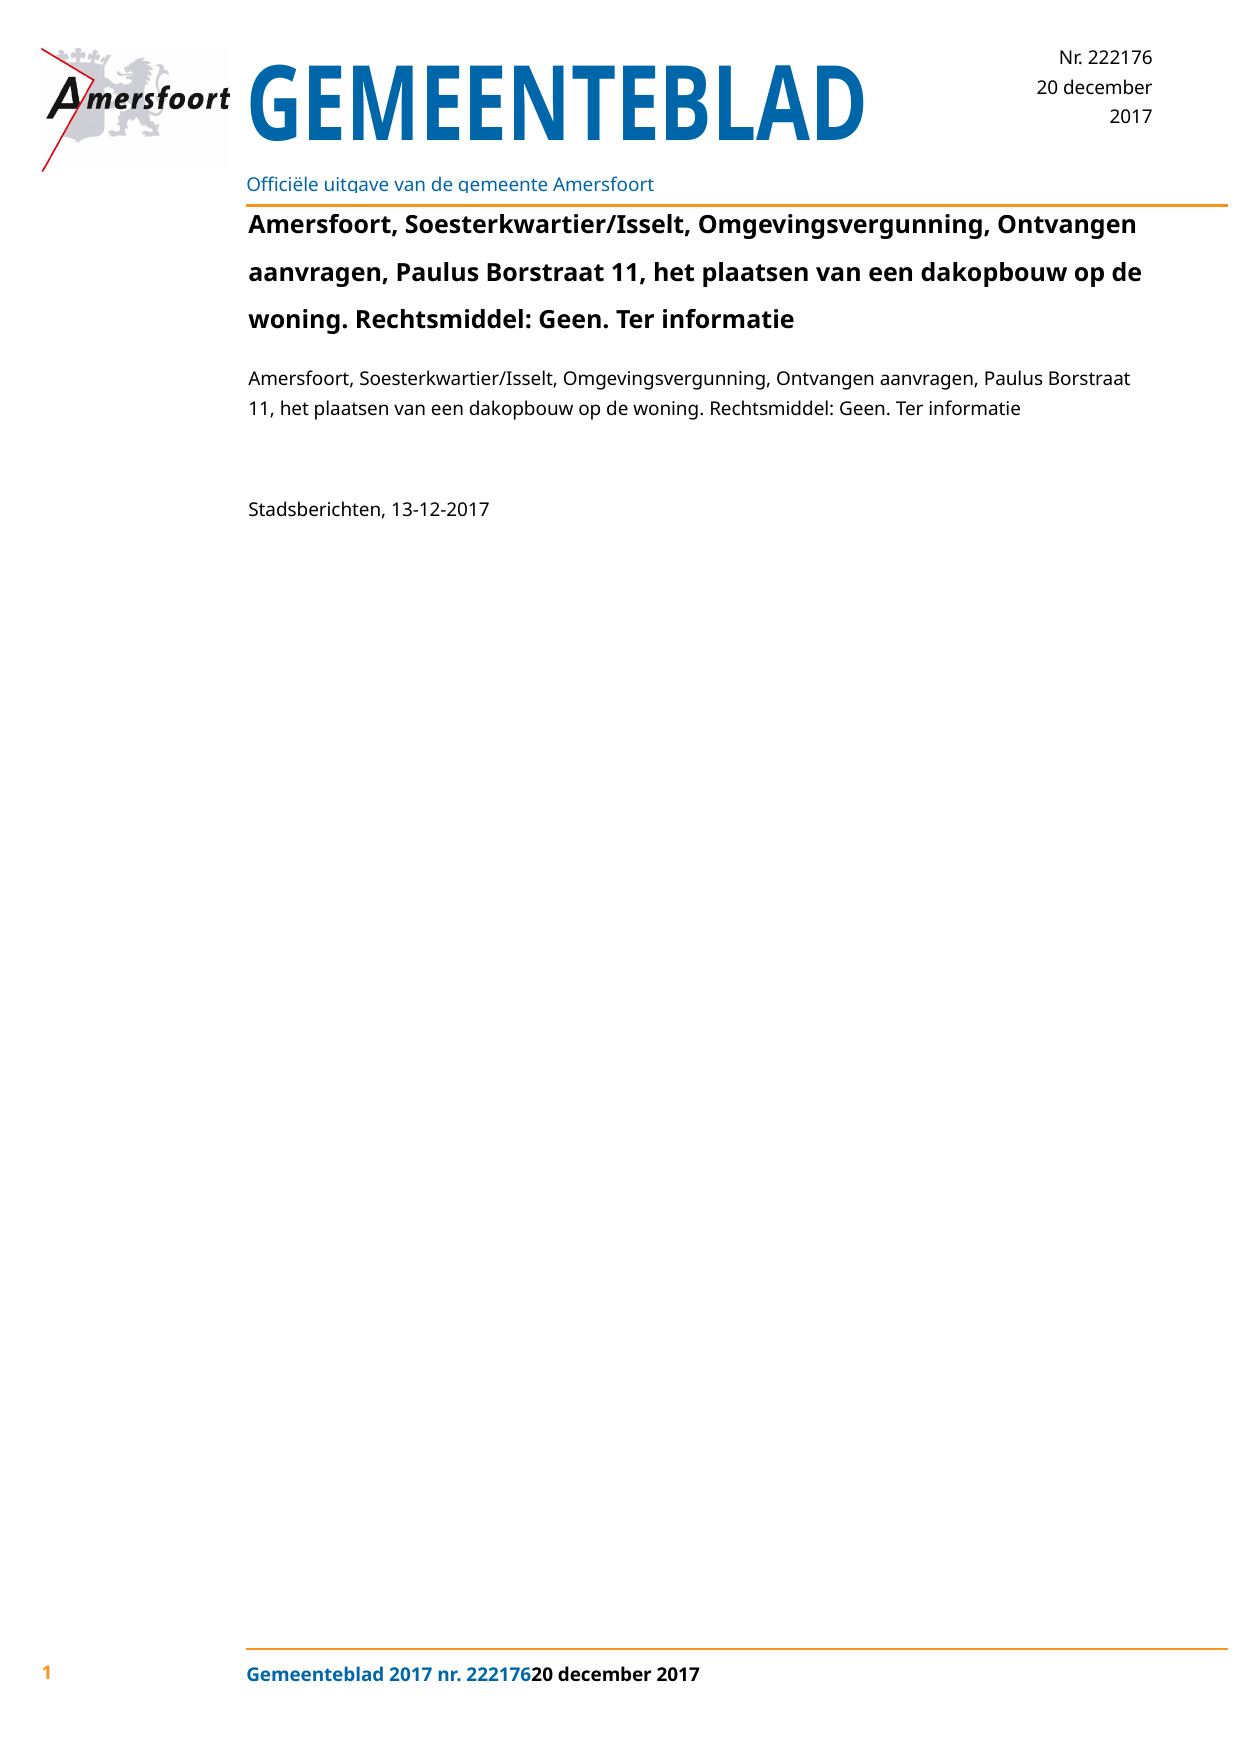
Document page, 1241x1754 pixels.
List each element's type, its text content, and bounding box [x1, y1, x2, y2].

picture [41, 47, 231, 172]
text Amersfoort, Soesterkwartier/Isselt, Omgevingsvergunning, Ontvangen aanvragen, Paulus Borstraat 11, het plaatsen van een dakopbouw op de woning. Rechtsmiddel: Geen. Ter informatie [248, 366, 1152, 421]
text Amersfoort, Soesterkwartier/Isselt, Omgevingsvergunning, Ontvangen aanvragen, Paulus Borstraat 11, het plaatsen van een dakopbouw op de woning. Rechtsmiddel: Geen. Ter informatie [248, 207, 1152, 336]
text Stadsberichten, 13-12-2017 [248, 496, 1152, 522]
